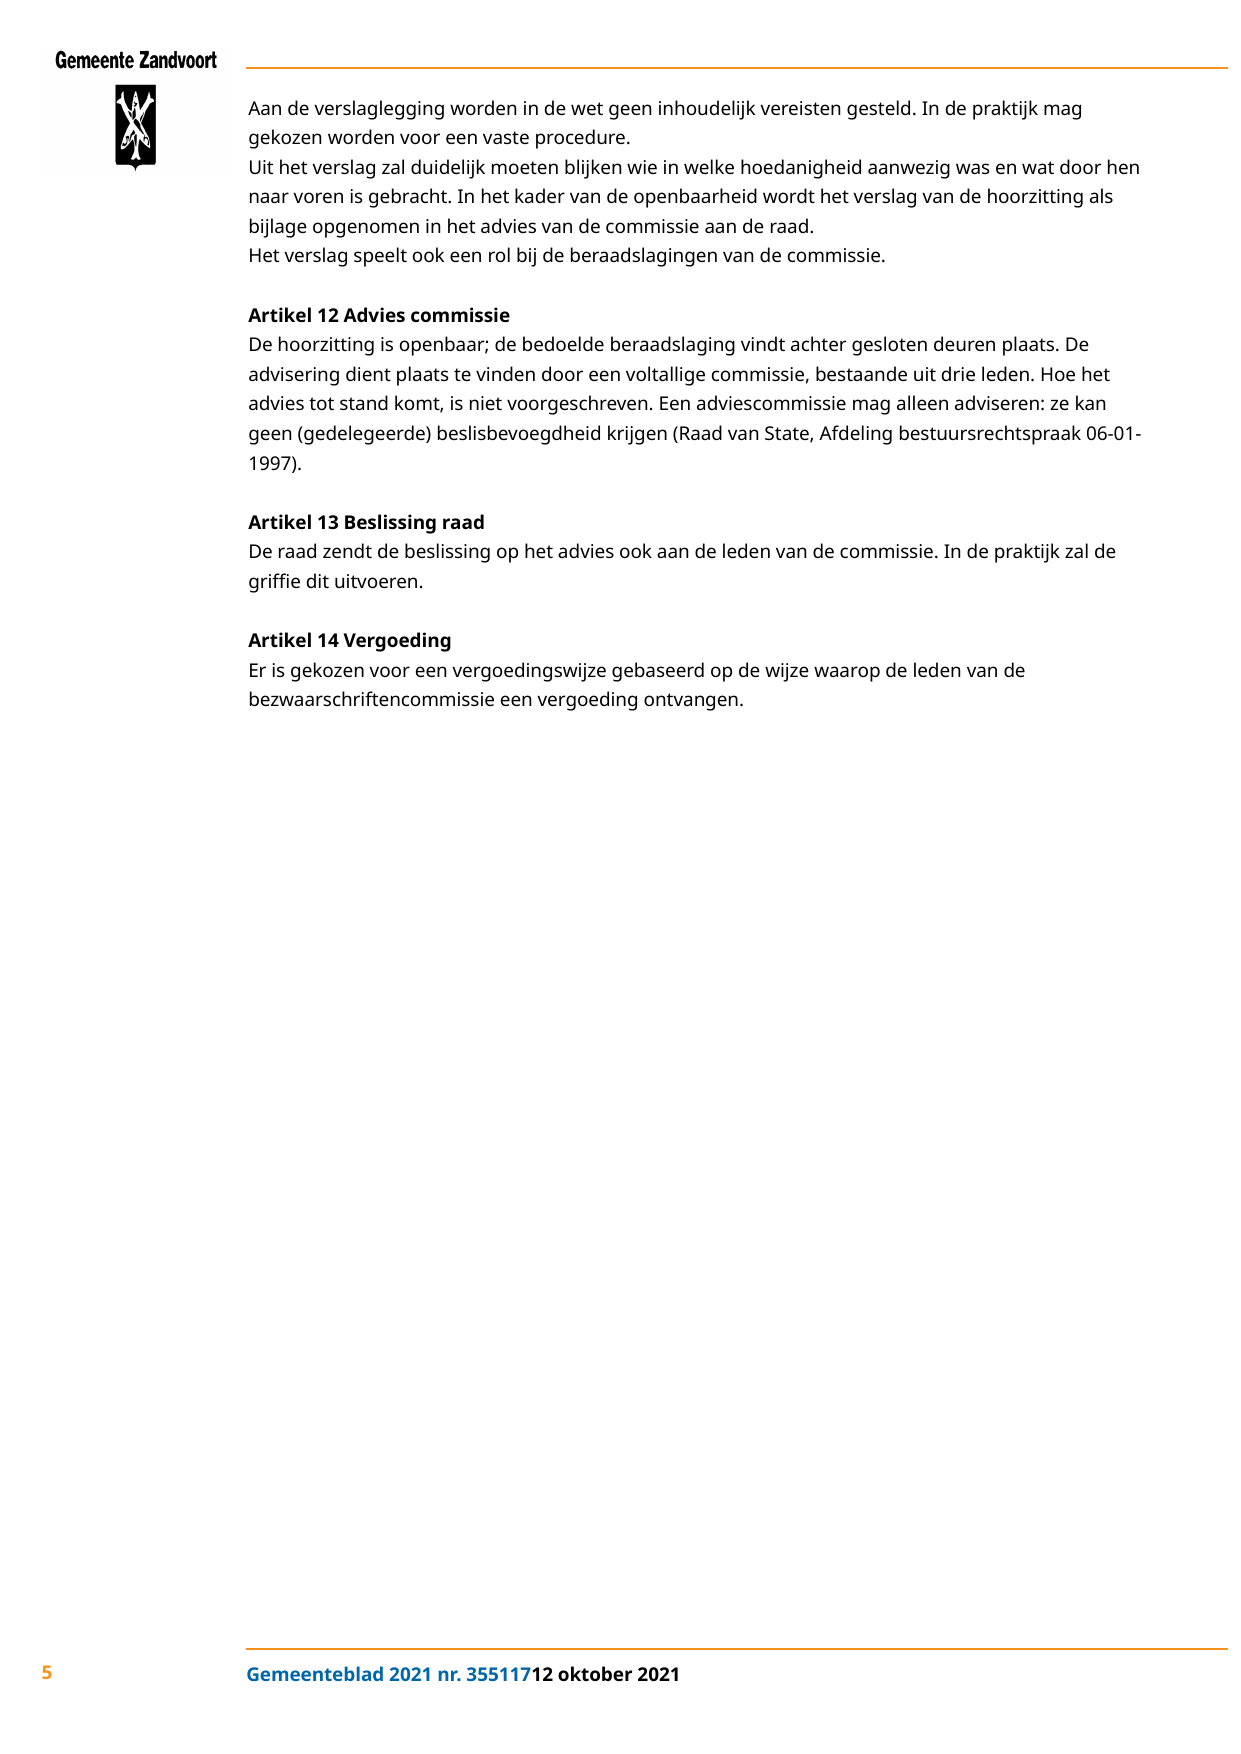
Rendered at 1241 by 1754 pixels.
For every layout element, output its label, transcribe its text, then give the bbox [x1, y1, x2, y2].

text Er is gekozen voor een vergoedingswijze gebaseerd op de wijze waarop de leden van de bezwaarschriftencommissie een vergoeding ontvangen. [248, 657, 1152, 712]
text Artikel 14 Vergoeding [248, 627, 1152, 653]
text De raad zendt de beslissing op het advies ook aan de leden van de commissie. In de praktijk zal de griffie dit uitvoeren. [248, 538, 1152, 594]
picture [41, 47, 231, 172]
text De hoorzitting is openbaar; de bedoelde beraadslaging vindt achter gesloten deuren plaats. De advisering dient plaats te vinden door een voltallige commissie, bestaande uit drie leden. Hoe het advies tot stand komt, is niet voorgeschreven. Een adviescommissie mag alleen adviseren: ze kan geen (gedelegeerde) beslisbevoegdheid krijgen (Raad van State, Afdeling bestuursrechtspraak 06-01- 1997). [248, 331, 1152, 476]
text Artikel 12 Advies commissie [248, 302, 1152, 328]
text Artikel 13 Beslissing raad [248, 509, 1152, 535]
text Het verslag speelt ook een rol bij de beraadslagingen van de commissie. [248, 243, 1152, 268]
text Aan de verslaglegging worden in de wet geen inhoudelijk vereisten gesteld. In de praktijk mag gekozen worden voor een vaste procedure. [248, 95, 1152, 150]
text Uit het verslag zal duidelijk moeten blijken wie in welke hoedanigheid aanwezig was en wat door hen naar voren is gebracht. In het kader van de openbaarheid wordt het verslag van de hoorzitting als bijlage opgenomen in het advies van de commissie aan de raad. [248, 154, 1152, 239]
